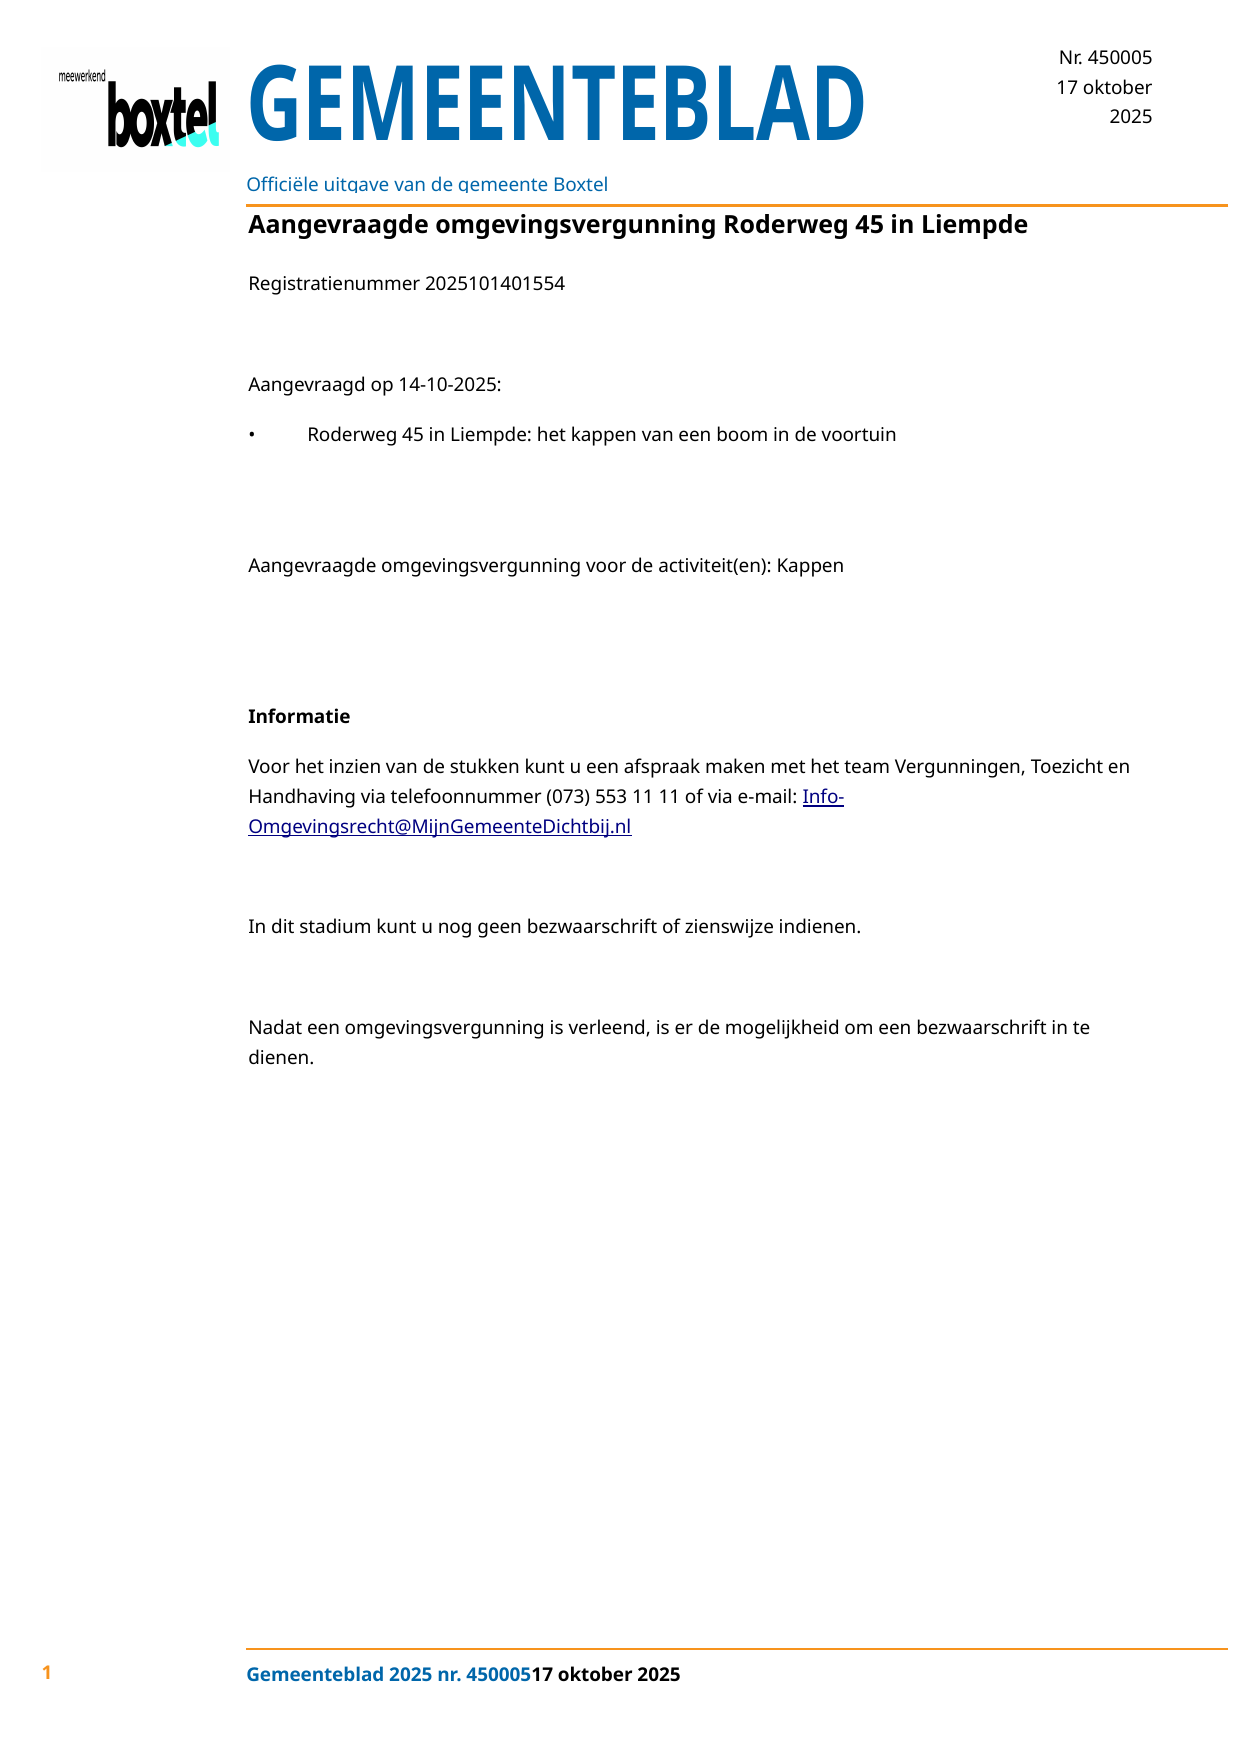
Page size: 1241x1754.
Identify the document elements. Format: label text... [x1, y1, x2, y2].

list Roderweg 45 in Liempde: het kappen van een boom in de voortuin [248, 422, 1152, 447]
text Aangevraagde omgevingsvergunning voor de activiteit(en): Kappen [248, 552, 1152, 578]
text Aangevraagde omgevingsvergunning Roderweg 45 in Liempde [248, 207, 1152, 241]
text In dit stadium kunt u nog geen bezwaarschrift of zienswijze indienen. [248, 914, 1152, 939]
text Voor het inzien van de stukken kunt u een afspraak maken met het team Vergunningen, Toezicht en Handhaving via telefoonnummer (073) 553 11 11 of via e-mail: Info-Omgevingsrecht@MijnGemeenteDichtbij.nl [248, 754, 1152, 838]
text Aangevraagd op 14-10-2025: [248, 371, 1152, 397]
text Registratienummer 2025101401554 [248, 270, 1152, 296]
text Informatie [248, 703, 1152, 729]
picture [41, 47, 231, 172]
text Nadat een omgevingsvergunning is verleend, is er de mogelijkheid om een bezwaarschrift in te dienen. [248, 1014, 1152, 1070]
